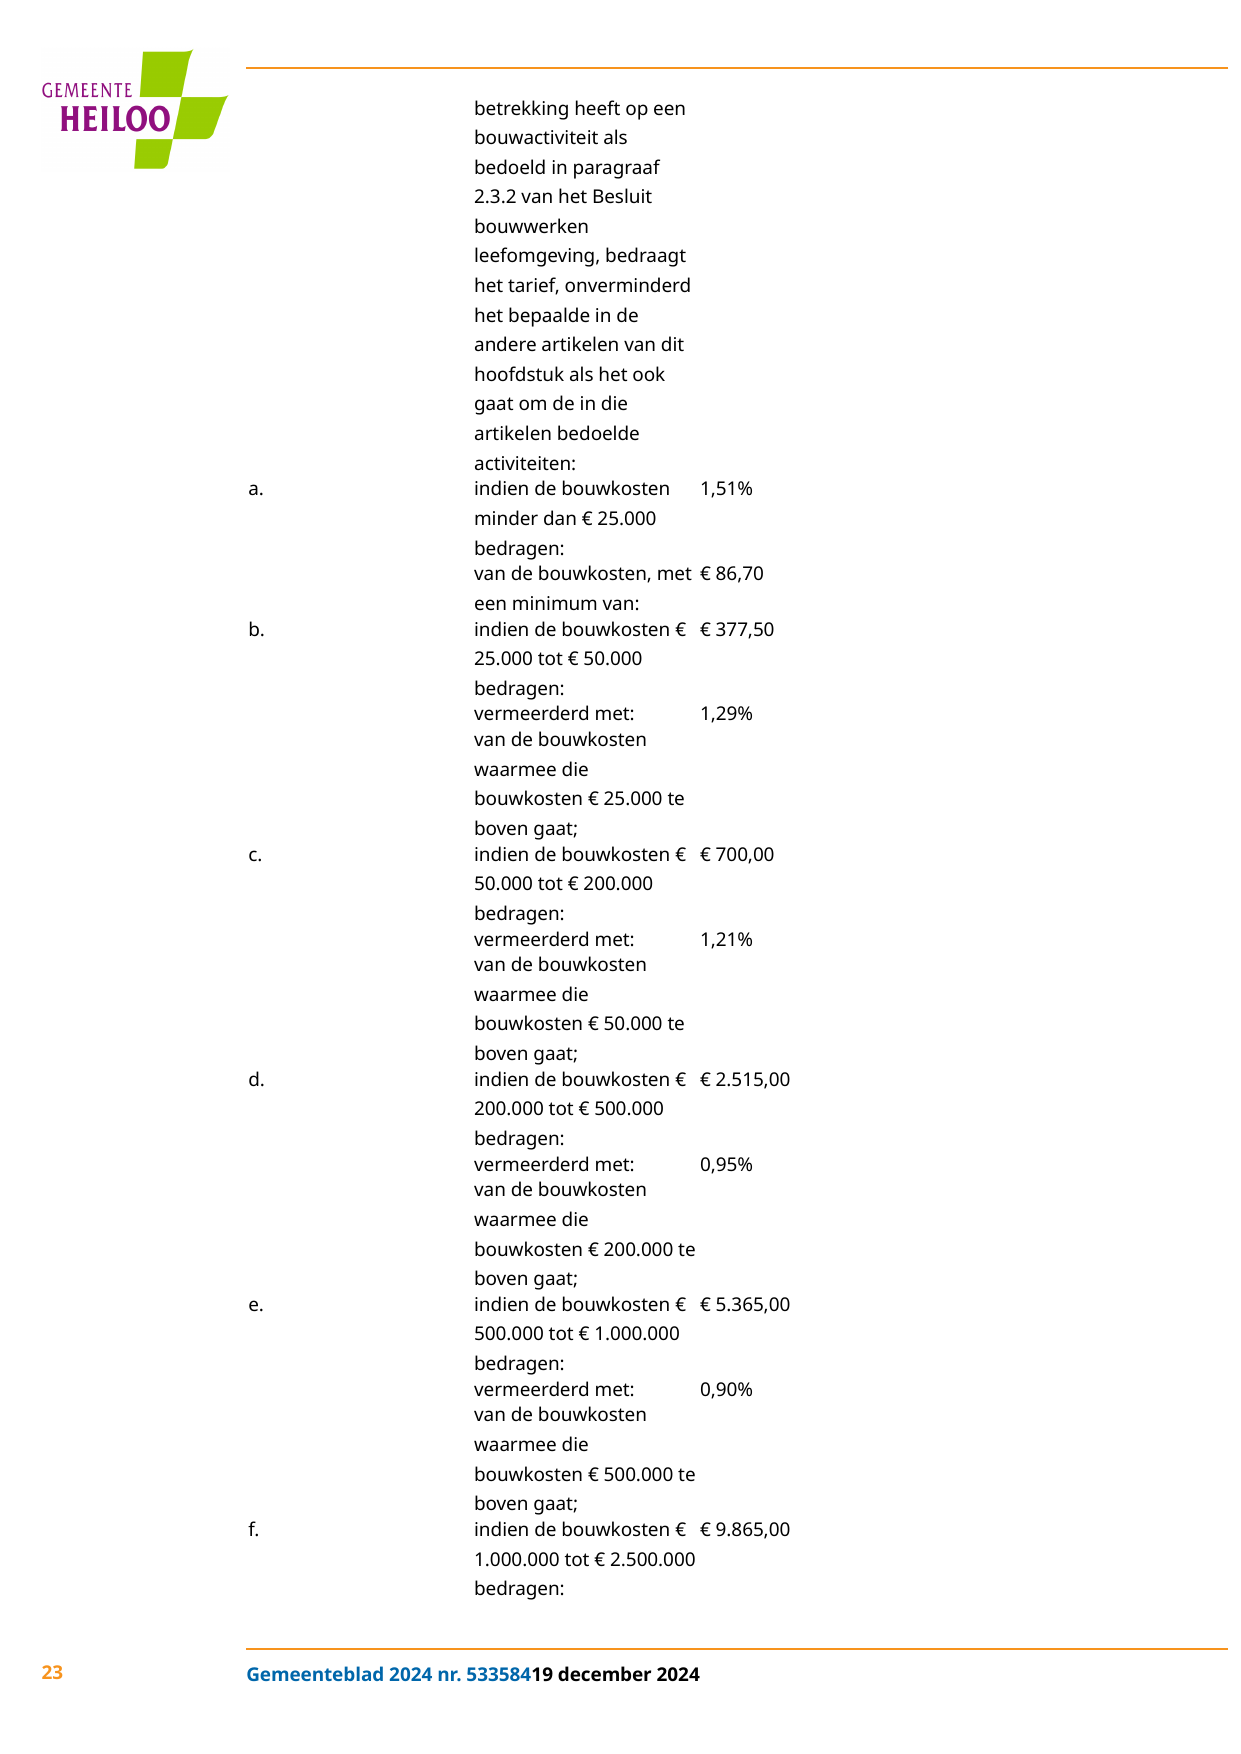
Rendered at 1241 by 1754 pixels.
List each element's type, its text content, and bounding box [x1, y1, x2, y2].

table_cell d. [248, 1066, 474, 1151]
table_cell [248, 926, 474, 951]
table_cell b. [248, 616, 474, 701]
table_cell 0,95% [700, 1151, 1152, 1177]
table_cell [700, 1402, 1152, 1516]
table_cell vermeerderd met: [474, 926, 700, 951]
table_cell indien de bouwkosten € 500.000 tot € 1.000.000 bedragen: [474, 1291, 700, 1376]
table_cell van de bouwkosten waarmee die bouwkosten € 25.000 te boven gaat; [474, 726, 700, 841]
table_cell € 700,00 [700, 841, 1152, 926]
table_cell van de bouwkosten, met een minimum van: [474, 560, 700, 616]
table_cell [700, 95, 1152, 476]
table_cell € 5.365,00 [700, 1291, 1152, 1376]
table_cell [700, 951, 1152, 1066]
table_cell indien de bouwkosten € 25.000 tot € 50.000 bedragen: [474, 616, 700, 701]
table_cell [248, 1402, 474, 1516]
table_cell [700, 1177, 1152, 1291]
table_cell € 377,50 [700, 616, 1152, 701]
table_cell indien de bouwkosten minder dan € 25.000 bedragen: [474, 476, 700, 560]
table_cell vermeerderd met: [474, 1376, 700, 1402]
table_cell c. [248, 841, 474, 926]
table_cell f. [248, 1516, 474, 1601]
table_cell € 86,70 [700, 560, 1152, 616]
table_cell [248, 560, 474, 616]
table_cell e. [248, 1291, 474, 1376]
table_cell [248, 701, 474, 726]
table_cell indien de bouwkosten € 200.000 tot € 500.000 bedragen: [474, 1066, 700, 1151]
table_cell 1,29% [700, 701, 1152, 726]
table_cell indien de bouwkosten € 1.000.000 tot € 2.500.000 bedragen: [474, 1516, 700, 1601]
table_cell van de bouwkosten waarmee die bouwkosten € 50.000 te boven gaat; [474, 951, 700, 1066]
picture [41, 47, 231, 172]
table_cell [700, 726, 1152, 841]
table_cell [248, 1151, 474, 1177]
table_cell van de bouwkosten waarmee die bouwkosten € 500.000 te boven gaat; [474, 1402, 700, 1516]
table_cell 1,21% [700, 926, 1152, 951]
table_cell betrekking heeft op een bouwactiviteit als bedoeld in paragraaf 2.3.2 van het Besluit bouwwerken leefomgeving, bedraagt het tarief, onverminderd het bepaalde in de andere artikelen van dit hoofdstuk als het ook gaat om de in die artikelen bedoelde activiteiten: [474, 95, 700, 476]
table_cell [248, 1177, 474, 1291]
table_cell [248, 1376, 474, 1402]
table_cell indien de bouwkosten € 50.000 tot € 200.000 bedragen: [474, 841, 700, 926]
table_cell a. [248, 476, 474, 560]
table_cell [248, 951, 474, 1066]
table_cell vermeerderd met: [474, 701, 700, 726]
table_cell [248, 95, 474, 476]
table_cell vermeerderd met: [474, 1151, 700, 1177]
table_cell € 2.515,00 [700, 1066, 1152, 1151]
table_cell van de bouwkosten waarmee die bouwkosten € 200.000 te boven gaat; [474, 1177, 700, 1291]
table_cell 1,51% [700, 476, 1152, 560]
table_cell 0,90% [700, 1376, 1152, 1402]
table_cell € 9.865,00 [700, 1516, 1152, 1601]
table_cell [248, 726, 474, 841]
